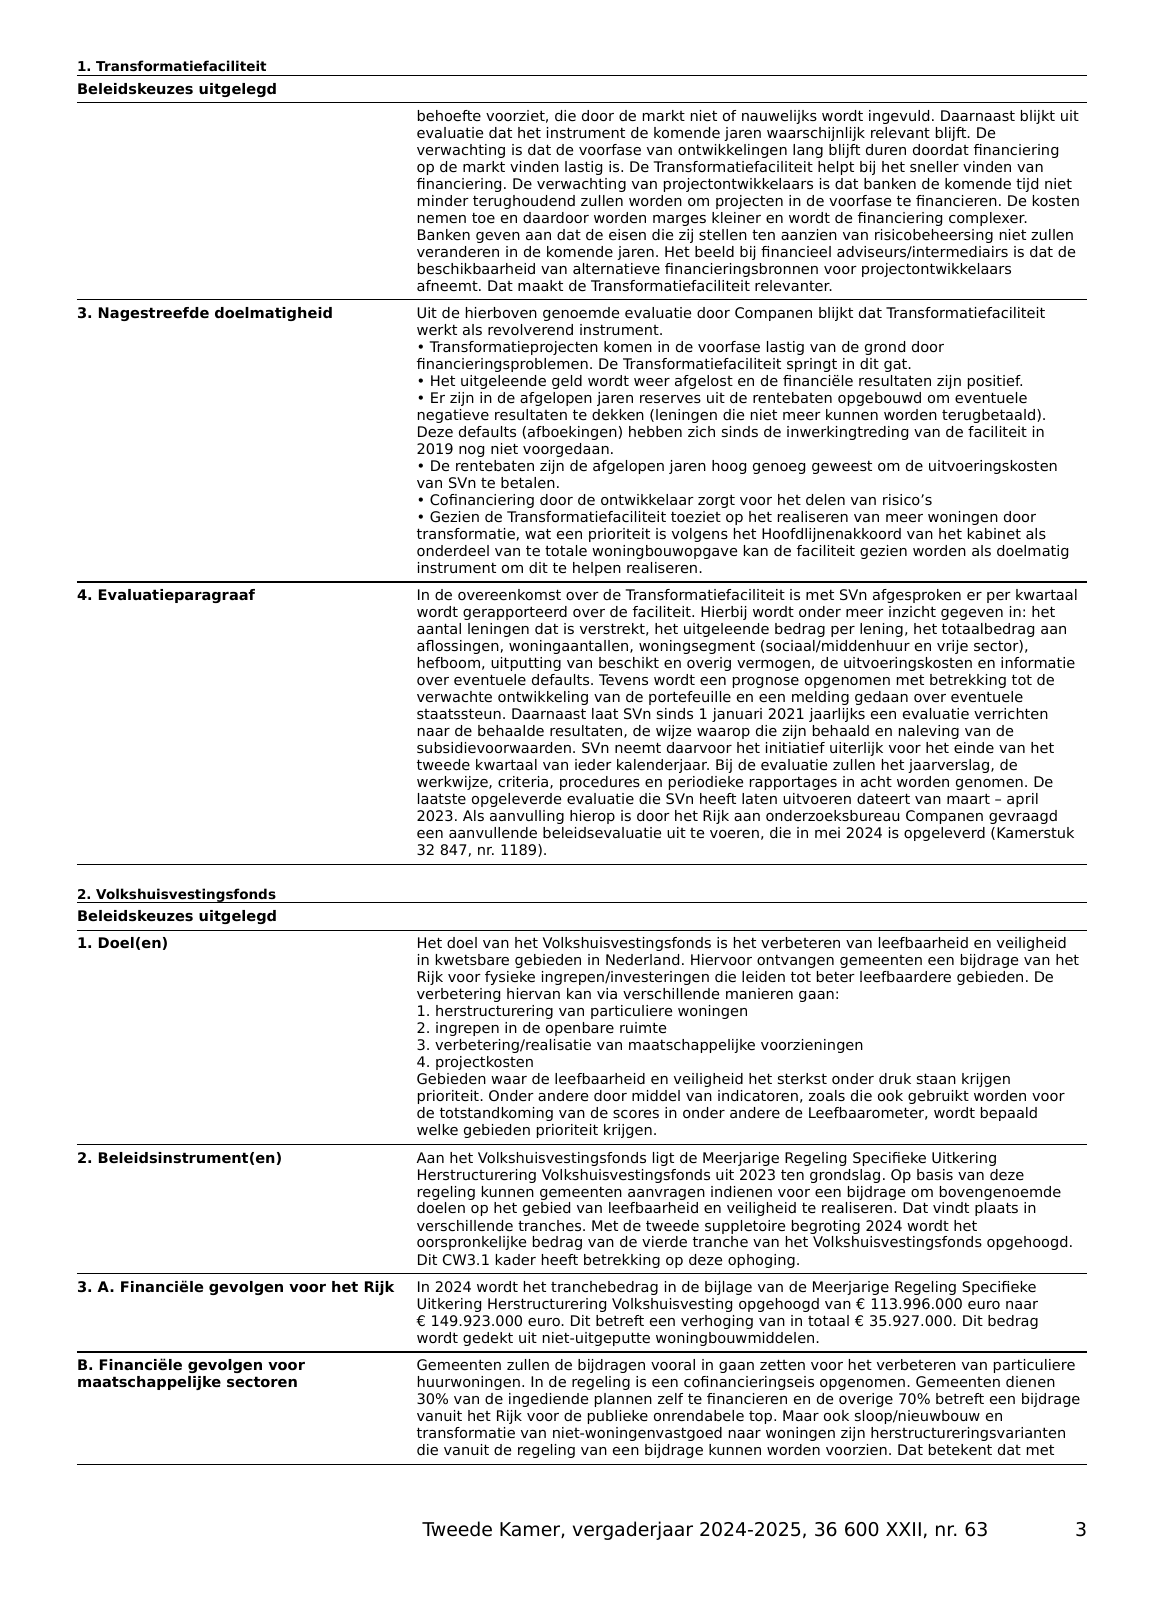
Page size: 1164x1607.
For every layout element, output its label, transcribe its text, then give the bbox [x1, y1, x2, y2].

table_cell Aan het Volkshuisvestingsfonds ligt de Meerjarige Regeling Specifieke Uitkering Herstructurering Volkshuisvestingsfonds uit 2023 ten grondslag. Op basis van deze regeling kunnen gemeenten aanvragen indienen voor een bijdrage om bovengenoemde doelen op het gebied van leefbaarheid en veiligheid te realiseren. Dat vindt plaats in verschillende tranches. Met de tweede suppletoire begroting 2024 wordt het oorspronkelijke bedrag van de vierde tranche van het Volkshuisvestingsfonds opgehoogd. Dit CW3.1 kader heeft betrekking op deze ophoging. [410, 1145, 1087, 1273]
table_cell 3. A. Financiële gevolgen voor het Rijk [77, 1274, 410, 1351]
table_cell Beleidskeuzes uitgelegd [77, 903, 1087, 929]
table_cell In de overeenkomst over de Transformatiefaciliteit is met SVn afgesproken er per kwartaal wordt gerapporteerd over de faciliteit. Hierbij wordt onder meer inzicht gegeven in: het aantal leningen dat is verstrekt, het uitgeleende bedrag per lening, het totaalbedrag aan aflossingen, woningaantallen, woningsegment (sociaal/middenhuur en vrije sector), hefboom, uitputting van beschikt en overig vermogen, de uitvoeringskosten en informatie over eventuele defaults. Tevens wordt een prognose opgenomen met betrekking tot de verwachte ontwikkeling van de portefeuille en een melding gedaan over eventuele staatssteun. Daarnaast laat SVn sinds 1 januari 2021 jaarlijks een evaluatie verrichten naar de behaalde resultaten, de wijze waarop die zijn behaald en naleving van de subsidievoorwaarden. SVn neemt daarvoor het initiatief uiterlijk voor het einde van het tweede kwartaal van ieder kalenderjaar. Bij de evaluatie zullen het jaarverslag, de werkwijze, criteria, procedures en periodieke rapportages in acht worden genomen. De laatste opgeleverde evaluatie die SVn heeft laten uitvoeren dateert van maart – april 2023. Als aanvulling hierop is door het Rijk aan onderzoeksbureau Companen gevraagd een aanvullende beleidsevaluatie uit te voeren, die in mei 2024 is opgeleverd (Kamerstuk 32 847, nr. 1189). [410, 583, 1087, 863]
table_cell Het doel van het Volkshuisvestingsfonds is het verbeteren van leefbaarheid en veiligheid in kwetsbare gebieden in Nederland. Hiervoor ontvangen gemeenten een bijdrage van het Rijk voor fysieke ingrepen/investeringen die leiden tot beter leefbaardere gebieden. De verbetering hiervan kan via verschillende manieren gaan: 1. herstructurering van particuliere woningen 2. ingrepen in de openbare ruimte 3. verbetering/realisatie van maatschappelijke voorzieningen 4. projectkosten Gebieden waar de leefbaarheid en veiligheid het sterkst onder druk staan krijgen prioriteit. Onder andere door middel van indicatoren, zoals die ook gebruikt worden voor de totstandkoming van de scores in onder andere de Leefbaarometer, wordt bepaald welke gebieden prioriteit krijgen. [410, 931, 1087, 1144]
table_cell Beleidskeuzes uitgelegd [77, 76, 1087, 102]
table_cell behoefte voorziet, die door de markt niet of nauwelijks wordt ingevuld. Daarnaast blijkt uit evaluatie dat het instrument de komende jaren waarschijnlijk relevant blijft. De verwachting is dat de voorfase van ontwikkelingen lang blijft duren doordat financiering op de markt vinden lastig is. De Transformatiefaciliteit helpt bij het sneller vinden van financiering. De verwachting van projectontwikkelaars is dat banken de komende tijd niet minder terughoudend zullen worden om projecten in de voorfase te financieren. De kosten nemen toe en daardoor worden marges kleiner en wordt de financiering complexer. Banken geven aan dat de eisen die zij stellen ten aanzien van risicobeheersing niet zullen veranderen in de komende jaren. Het beeld bij financieel adviseurs/intermediairs is dat de beschikbaarheid van alternatieve financieringsbronnen voor projectontwikkelaars afneemt. Dat maakt de Transformatiefaciliteit relevanter. [410, 103, 1087, 299]
table_cell B. Financiële gevolgen voor maatschappelijke sectoren [77, 1353, 410, 1464]
table_cell [77, 103, 410, 299]
table_cell Uit de hierboven genoemde evaluatie door Companen blijkt dat Transformatiefaciliteit werkt als revolverend instrument. • Transformatieprojecten komen in de voorfase lastig van de grond door financieringsproblemen. De Transformatiefaciliteit springt in dit gat. • Het uitgeleende geld wordt weer afgelost en de financiële resultaten zijn positief. • Er zijn in de afgelopen jaren reserves uit de rentebaten opgebouwd om eventuele negatieve resultaten te dekken (leningen die niet meer kunnen worden terugbetaald). Deze defaults (afboekingen) hebben zich sinds de inwerkingtreding van de faciliteit in 2019 nog niet voorgedaan. • De rentebaten zijn de afgelopen jaren hoog genoeg geweest om de uitvoeringskosten van SVn te betalen. • Cofinanciering door de ontwikkelaar zorgt voor het delen van risico’s • Gezien de Transformatiefaciliteit toeziet op het realiseren van meer woningen door transformatie, wat een prioriteit is volgens het Hoofdlijnenakkoord van het kabinet als onderdeel van te totale woningbouwopgave kan de faciliteit gezien worden als doelmatig instrument om dit te helpen realiseren. [410, 300, 1087, 581]
table_cell Gemeenten zullen de bijdragen vooral in gaan zetten voor het verbeteren van particuliere huurwoningen. In de regeling is een cofinancieringseis opgenomen. Gemeenten dienen 30% van de ingediende plannen zelf te financieren en de overige 70% betreft een bijdrage vanuit het Rijk voor de publieke onrendabele top. Maar ook sloop/nieuwbouw en transformatie van niet-woningenvastgoed naar woningen zijn herstructureringsvarianten die vanuit de regeling van een bijdrage kunnen worden voorzien. Dat betekent dat met [410, 1353, 1087, 1464]
table_cell 2. Beleidsinstrument(en) [77, 1145, 410, 1273]
table_cell In 2024 wordt het tranchebedrag in de bijlage van de Meerjarige Regeling Specifieke Uitkering Herstructurering Volkshuisvesting opgehoogd van € 113.996.000 euro naar € 149.923.000 euro. Dit betreft een verhoging van in totaal € 35.927.000. Dit bedrag wordt gedekt uit niet-uitgeputte woningbouwmiddelen. [410, 1274, 1087, 1351]
table_cell 1. Doel(en) [77, 931, 410, 1144]
table_cell 3. Nagestreefde doelmatigheid [77, 300, 410, 581]
table_header 1. Transformatiefaciliteit [77, 59, 1087, 75]
table_header 2. Volkshuisvestingsfonds [77, 886, 1087, 902]
table_cell 4. Evaluatieparagraaf [77, 583, 410, 863]
